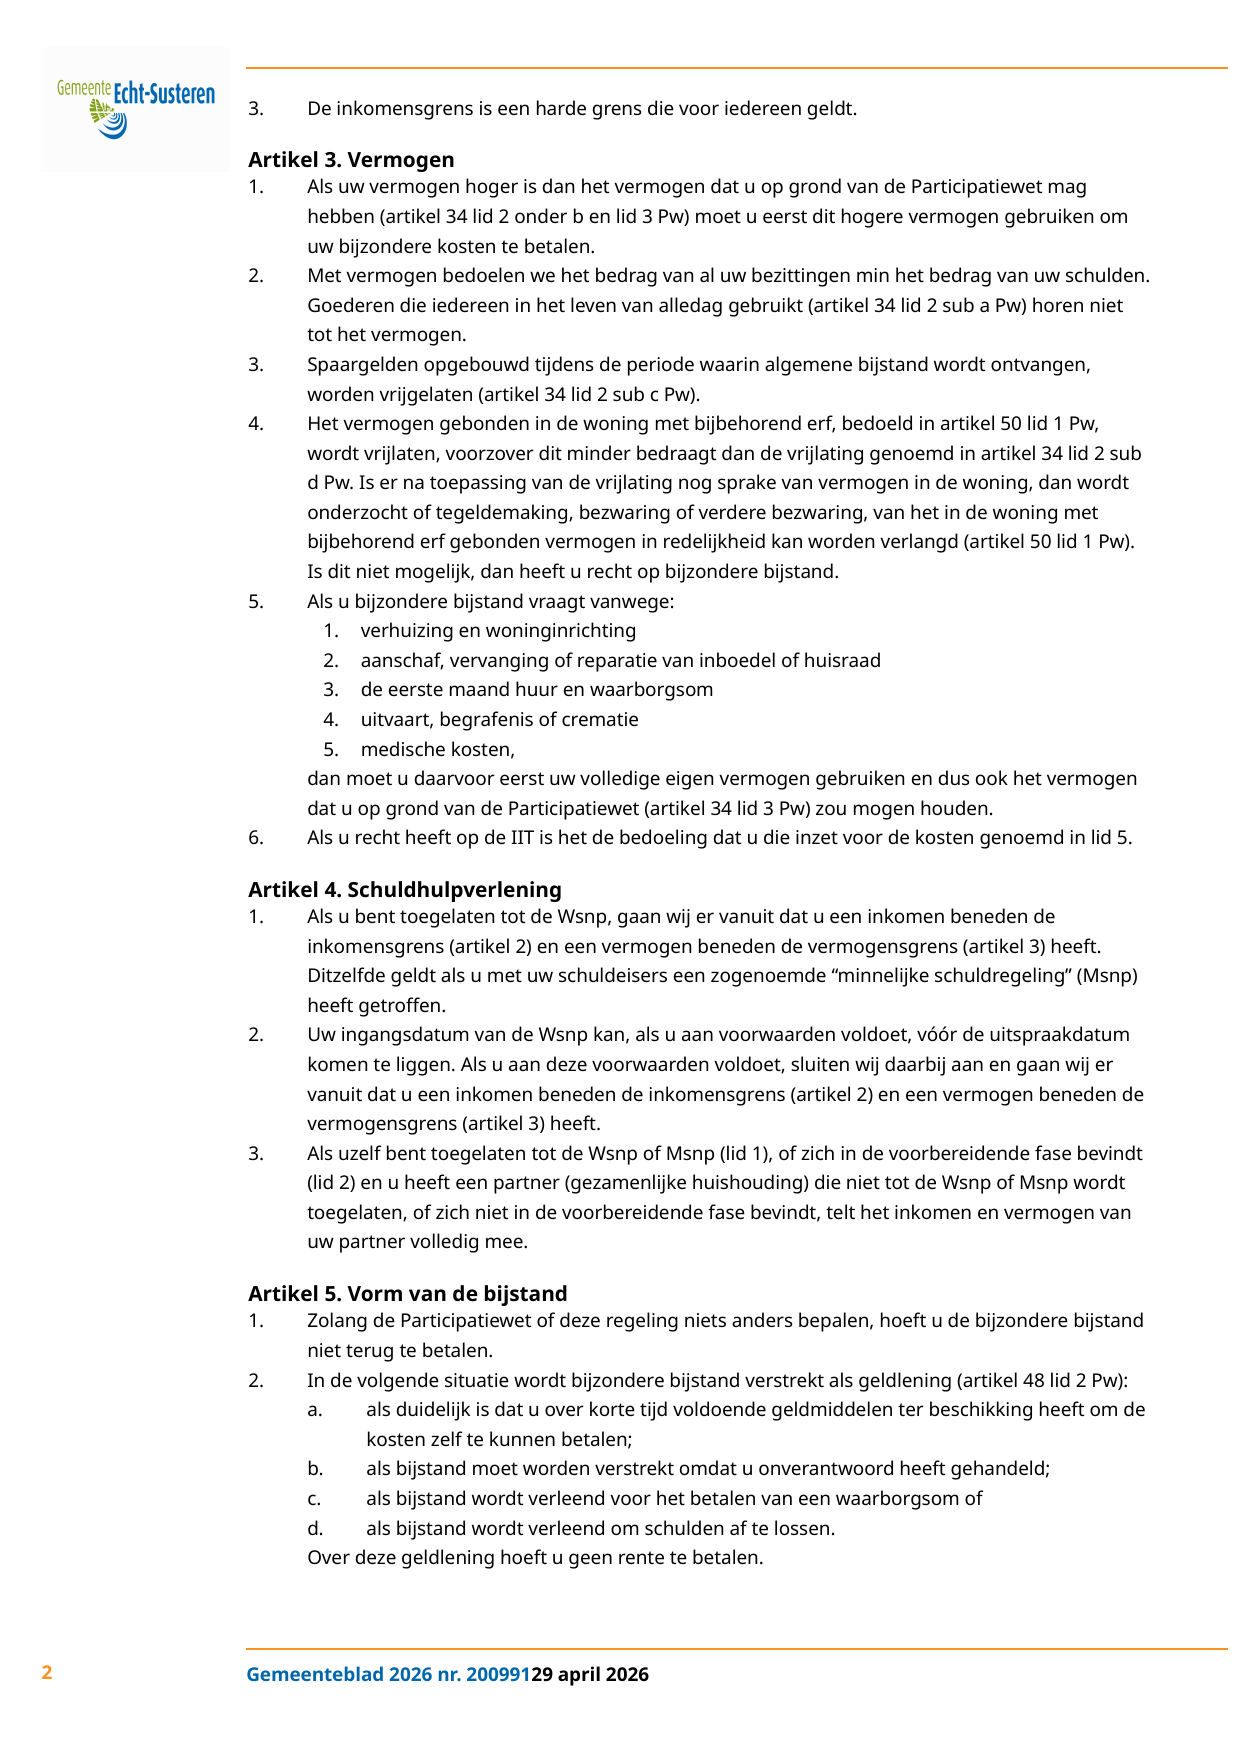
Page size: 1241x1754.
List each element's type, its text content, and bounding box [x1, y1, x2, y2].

list medische kosten, [323, 736, 1152, 761]
list Het vermogen gebonden in de woning met bijbehorend erf, bedoeld in artikel 50 lid 1 Pw, wordt vrijlaten, voorzover dit minder bedraagt dan de vrijlating genoemd in artikel 34 lid 2 sub d Pw. Is er na toepassing van de vrijlating nog sprake van vermogen in de woning, dan wordt onderzocht of tegeldemaking, bezwaring of verdere bezwaring, van het in de woning met bijbehorend erf gebonden vermogen in redelijkheid kan worden verlangd (artikel 50 lid 1 Pw). Is dit niet mogelijk, dan heeft u recht op bijzondere bijstand. [248, 410, 1152, 584]
list Spaargelden opgebouwd tijdens de periode waarin algemene bijstand wordt ontvangen, worden vrijgelaten (artikel 34 lid 2 sub c Pw). [248, 351, 1152, 406]
list aanschaf, vervanging of reparatie van inboedel of huisraad [323, 647, 1152, 673]
list verhuizing en woninginrichting [323, 617, 1152, 643]
list de eerste maand huur en waarborgsom [323, 677, 1152, 702]
list Met vermogen bedoelen we het bedrag van al uw bezittingen min het bedrag van uw schulden. Goederen die iedereen in het leven van alledag gebruikt (artikel 34 lid 2 sub a Pw) horen niet tot het vermogen. [248, 262, 1152, 347]
text Artikel 3. Vermogen [248, 145, 1152, 174]
list als bijstand wordt verleend om schulden af te lossen. [307, 1515, 1152, 1540]
list De inkomensgrens is een harde grens die voor iedereen geldt. [248, 95, 1152, 121]
list Als uzelf bent toegelaten tot de Wsnp of Msnp (lid 1), of zich in de voorbereidende fase bevindt (lid 2) en u heeft een partner (gezamenlijke huishouding) die niet tot de Wsnp of Msnp wordt toegelaten, of zich niet in de voorbereidende fase bevindt, telt het inkomen en vermogen van uw partner volledig mee. [248, 1140, 1152, 1254]
list Over deze geldlening hoeft u geen rente te betalen. [248, 1544, 1152, 1570]
list uitvaart, begrafenis of crematie [323, 706, 1152, 732]
list dan moet u daarvoor eerst uw volledige eigen vermogen gebruiken en dus ook het vermogen dat u op grond van de Participatiewet (artikel 34 lid 3 Pw) zou mogen houden. [248, 765, 1152, 821]
text Artikel 5. Vorm van de bijstand [248, 1279, 1152, 1308]
list als bijstand moet worden verstrekt omdat u onverantwoord heeft gehandeld; [307, 1456, 1152, 1481]
list Als u bent toegelaten tot de Wsnp, gaan wij er vanuit dat u een inkomen beneden de inkomensgrens (artikel 2) en een vermogen beneden de vermogensgrens (artikel 3) heeft. Ditzelfde geldt als u met uw schuldeisers een zogenoemde “minnelijke schuldregeling” (Msnp) heeft getroffen. [248, 903, 1152, 1018]
list als bijstand wordt verleend voor het betalen van een waarborgsom of [307, 1485, 1152, 1511]
list Als uw vermogen hoger is dan het vermogen dat u op grond van de Participatiewet mag hebben (artikel 34 lid 2 onder b en lid 3 Pw) moet u eerst dit hogere vermogen gebruiken om uw bijzondere kosten te betalen. [248, 174, 1152, 258]
list In de volgende situatie wordt bijzondere bijstand verstrekt als geldlening (artikel 48 lid 2 Pw): [248, 1367, 1152, 1392]
list Als u bijzondere bijstand vraagt vanwege: [248, 588, 1152, 613]
list Uw ingangsdatum van de Wsnp kan, als u aan voorwaarden voldoet, vóór de uitspraakdatum komen te liggen. Als u aan deze voorwaarden voldoet, sluiten wij daarbij aan en gaan wij er vanuit dat u een inkomen beneden de inkomensgrens (artikel 2) en een vermogen beneden de vermogensgrens (artikel 3) heeft. [248, 1022, 1152, 1136]
text Artikel 4. Schuldhulpverlening [248, 875, 1152, 903]
picture [41, 47, 231, 172]
list Als u recht heeft op de IIT is het de bedoeling dat u die inzet voor de kosten genoemd in lid 5. [248, 824, 1152, 850]
list Zolang de Participatiewet of deze regeling niets anders bepalen, hoeft u de bijzondere bijstand niet terug te betalen. [248, 1308, 1152, 1363]
list als duidelijk is dat u over korte tijd voldoende geldmiddelen ter beschikking heeft om de kosten zelf te kunnen betalen; [307, 1396, 1152, 1452]
